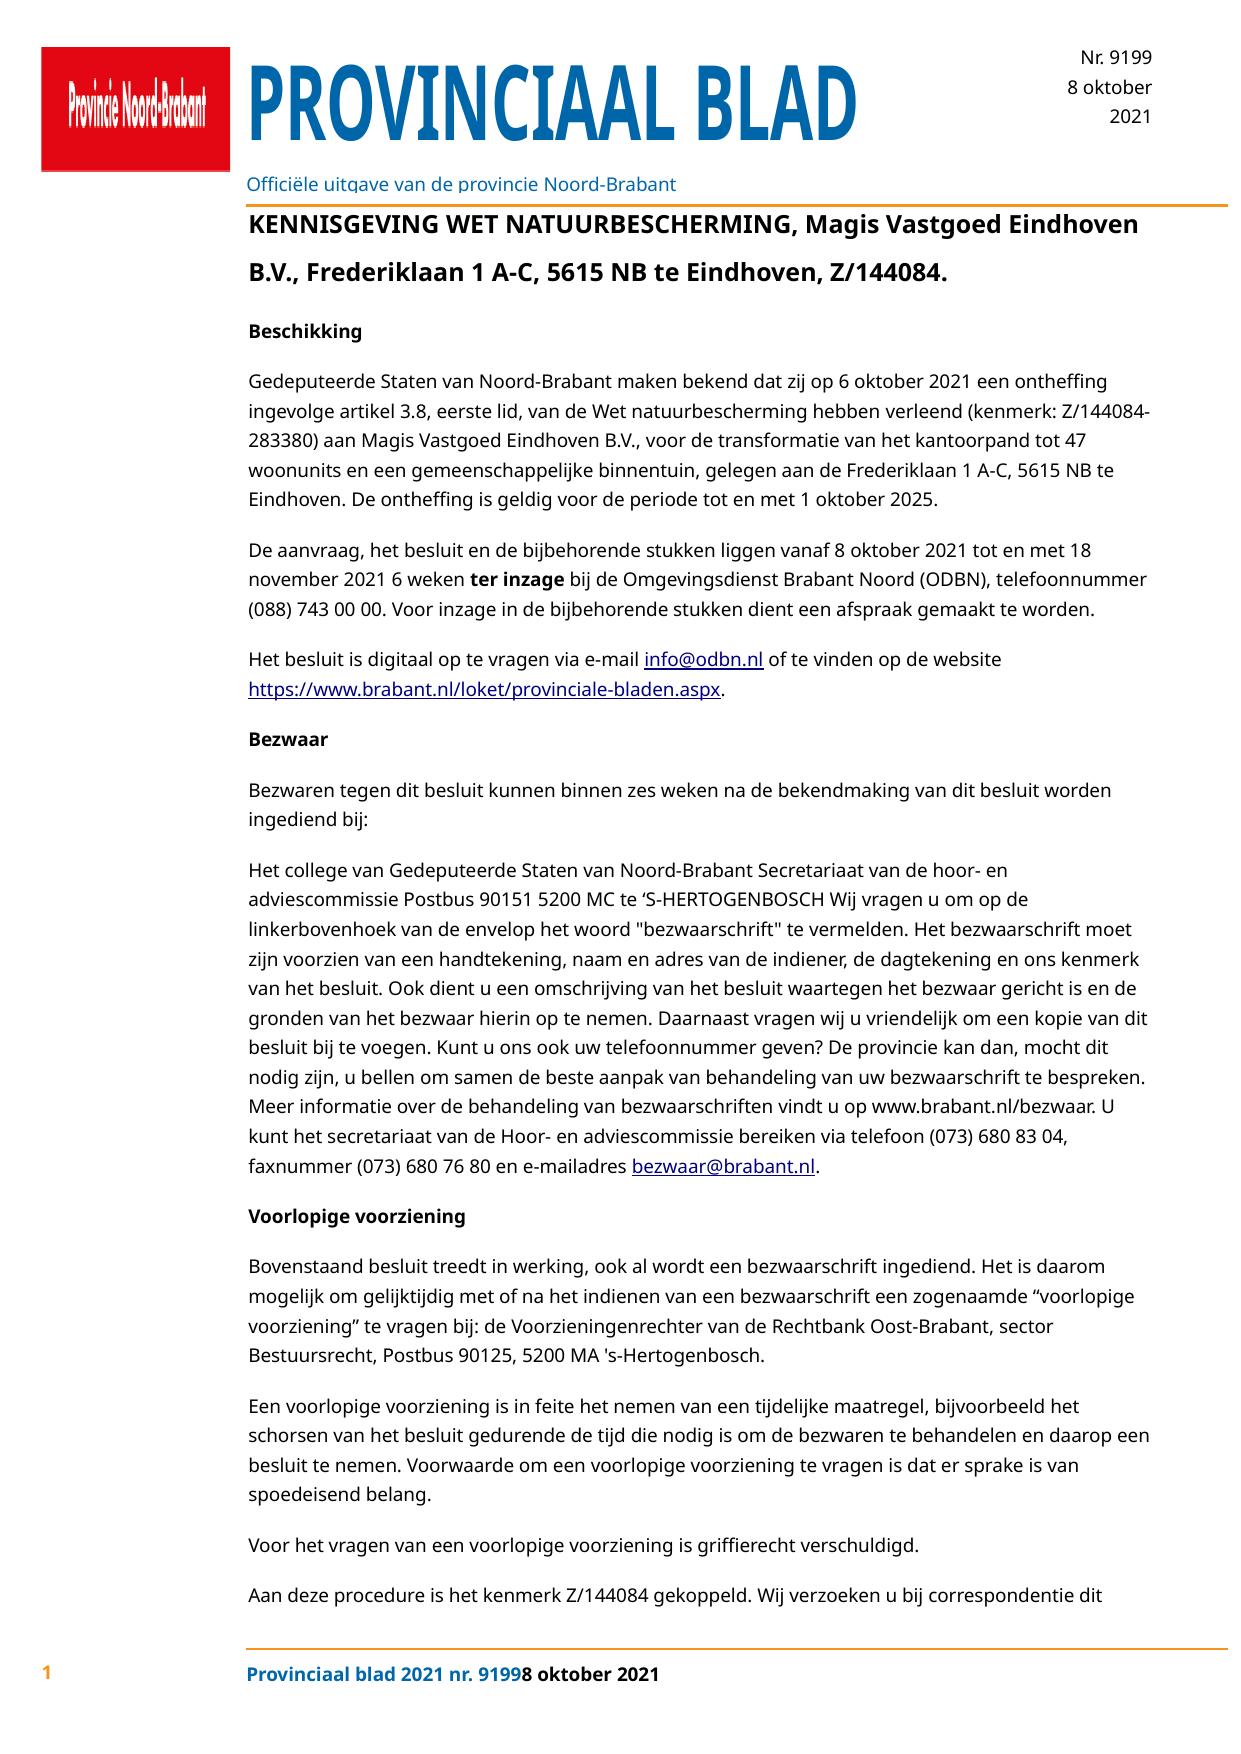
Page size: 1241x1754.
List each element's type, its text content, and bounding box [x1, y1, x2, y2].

text Bezwaar [248, 727, 1152, 752]
text Gedeputeerde Staten van Noord-Brabant maken bekend dat zij op 6 oktober 2021 een ontheffing ingevolge artikel 3.8, eerste lid, van de Wet natuurbescherming hebben verleend (kenmerk: Z/144084-283380) aan Magis Vastgoed Eindhoven B.V., voor de transformatie van het kantoorpand tot 47 woonunits en een gemeenschappelijke binnentuin, gelegen aan de Frederiklaan 1 A-C, 5615 NB te Eindhoven. De ontheffing is geldig voor de periode tot en met 1 oktober 2025. [248, 368, 1152, 512]
text Voor het vragen van een voorlopige voorziening is griffierecht verschuldigd. [248, 1532, 1152, 1558]
text Bovenstaand besluit treedt in werking, ook al wordt een bezwaarschrift ingediend. Het is daarom mogelijk om gelijktijdig met of na het indienen van een bezwaarschrift een zogenaamde “voorlopige voorziening” te vragen bij: de Voorzieningenrechter van de Rechtbank Oost-Brabant, sector Bestuursrecht, Postbus 90125, 5200 MA 's-Hertogenbosch. [248, 1254, 1152, 1368]
text Het besluit is digitaal op te vragen via e-mail info@odbn.nl of te vinden op de website https://www.brabant.nl/loket/provinciale-bladen.aspx. [248, 647, 1152, 702]
text Bezwaren tegen dit besluit kunnen binnen zes weken na de bekendmaking van dit besluit worden ingediend bij: [248, 777, 1152, 832]
text Beschikking [248, 318, 1152, 344]
text Het college van Gedeputeerde Staten van Noord-Brabant Secretariaat van de hoor- en adviescommissie Postbus 90151 5200 MC te ‘S‑HERTOGENBOSCH Wij vragen u om op de linkerbovenhoek van de envelop het woord "bezwaarschrift" te vermelden. Het bezwaarschrift moet zijn voorzien van een handtekening, naam en adres van de indiener, de dagtekening en ons kenmerk van het besluit. Ook dient u een omschrijving van het besluit waartegen het bezwaar gericht is en de gronden van het bezwaar hierin op te nemen. Daarnaast vragen wij u vriendelijk om een kopie van dit besluit bij te voegen. Kunt u ons ook uw telefoonnummer geven? De provincie kan dan, mocht dit nodig zijn, u bellen om samen de beste aanpak van behandeling van uw bezwaarschrift te bespreken. Meer informatie over de behandeling van bezwaarschriften vindt u op www.brabant.nl/bezwaar. U kunt het secretariaat van de Hoor- en adviescommissie bereiken via telefoon (073) 680 83 04, faxnummer (073) 680 76 80 en e-mailadres bezwaar@brabant.nl. [248, 857, 1152, 1179]
text Voorlopige voorziening [248, 1203, 1152, 1229]
text KENNISGEVING WET NATUURBESCHERMING, Magis Vastgoed Eindhoven B.V., Frederiklaan 1 A-C, 5615 NB te Eindhoven, Z/144084. [248, 207, 1152, 288]
picture [41, 47, 231, 172]
text Aan deze procedure is het kenmerk Z/144084 gekoppeld. Wij verzoeken u bij correspondentie dit [248, 1582, 1152, 1608]
text Een voorlopige voorziening is in feite het nemen van een tijdelijke maatregel, bijvoorbeeld het schorsen van het besluit gedurende de tijd die nodig is om de bezwaren te behandelen en daarop een besluit te nemen. Voorwaarde om een voorlopige voorziening te vragen is dat er sprake is van spoedeisend belang. [248, 1393, 1152, 1507]
text De aanvraag, het besluit en de bijbehorende stukken liggen vanaf 8 oktober 2021 tot en met 18 november 2021 6 weken ter inzage bij de Omgevingsdienst Brabant Noord (ODBN), telefoonnummer (088) 743 00 00. Voor inzage in de bijbehorende stukken dient een afspraak gemaakt te worden. [248, 537, 1152, 622]
